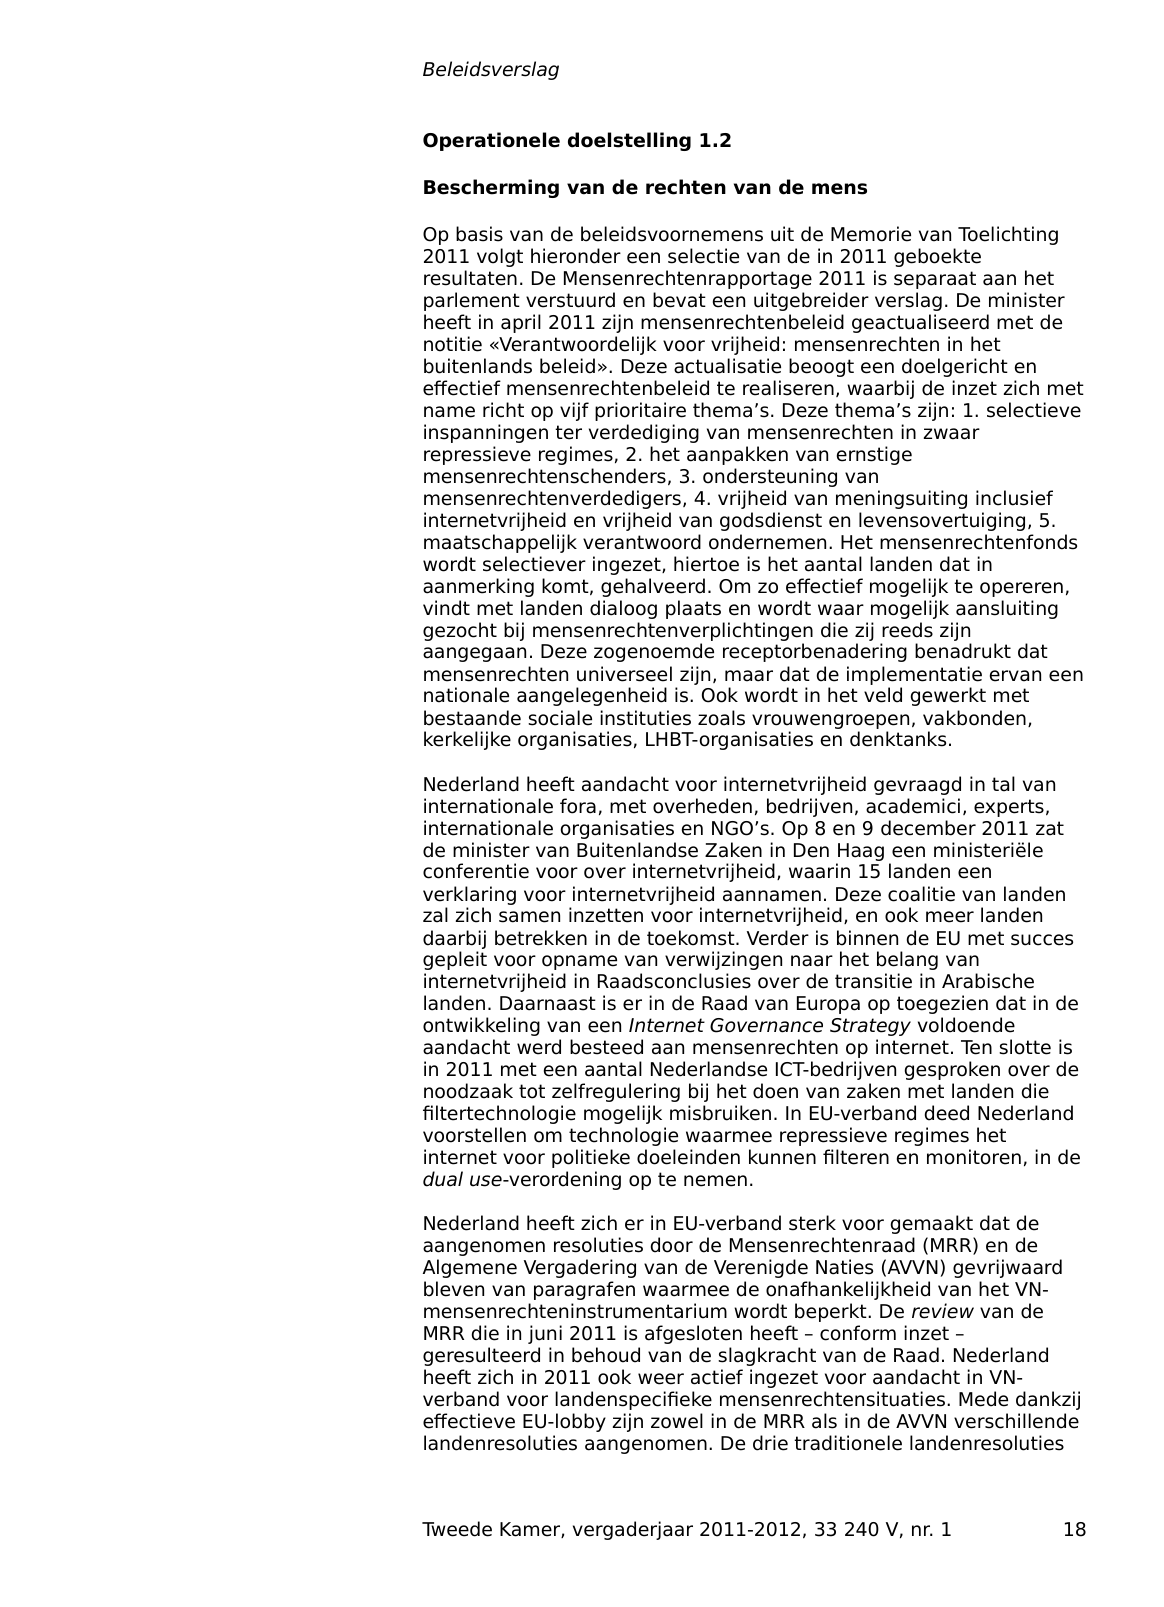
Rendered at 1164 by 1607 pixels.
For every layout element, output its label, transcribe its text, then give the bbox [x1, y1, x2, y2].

text Nederland heeft zich er in EU-verband sterk voor gemaakt dat de aangenomen resoluties door de Mensenrechtenraad (MRR) en de Algemene Vergadering van de Verenigde Naties (AVVN) gevrijwaard bleven van paragrafen waarmee de onafhankelijkheid van het VN-mensenrechteninstrumentarium wordt beperkt. De review van de MRR die in juni 2011 is afgesloten heeft – conform inzet – geresulteerd in behoud van de slagkracht van de Raad. Nederland heeft zich in 2011 ook weer actief ingezet voor aandacht in VN-verband voor landenspecifieke mensenrechtensituaties. Mede dankzij effectieve EU-lobby zijn zowel in de MRR als in de AVVN verschillende landenresoluties aangenomen. De drie traditionele landenresoluties [422, 1213, 1087, 1455]
text Op basis van de beleidsvoornemens uit de Memorie van Toelichting 2011 volgt hieronder een selectie van de in 2011 geboekte resultaten. De Mensenrechtenrapportage 2011 is separaat aan het parlement verstuurd en bevat een uitgebreider verslag. De minister heeft in april 2011 zijn mensenrechtenbeleid geactualiseerd met de notitie «Verantwoordelijk voor vrijheid: mensenrechten in het buitenlands beleid». Deze actualisatie beoogt een doelgericht en effectief mensenrechtenbeleid te realiseren, waarbij de inzet zich met name richt op vijf prioritaire thema’s. Deze thema’s zijn: 1. selectieve inspanningen ter verdediging van mensenrechten in zwaar repressieve regimes, 2. het aanpakken van ernstige mensenrechtenschenders, 3. ondersteuning van mensenrechtenverdedigers, 4. vrijheid van meningsuiting inclusief internetvrijheid en vrijheid van godsdienst en levensovertuiging, 5. maatschappelijk verantwoord ondernemen. Het mensenrechtenfonds wordt selectiever ingezet, hiertoe is het aantal landen dat in aanmerking komt, gehalveerd. Om zo effectief mogelijk te opereren, vindt met landen dialoog plaats en wordt waar mogelijk aansluiting gezocht bij mensenrechtenverplichtingen die zij reeds zijn aangegaan. Deze zogenoemde receptorbenadering benadrukt dat mensenrechten universeel zijn, maar dat de implementatie ervan een nationale aangelegenheid is. Ook wordt in het veld gewerkt met bestaande sociale instituties zoals vrouwengroepen, vakbonden, kerkelijke organisaties, LHBT-organisaties en denktanks. [422, 224, 1087, 751]
subtitle Operationele doelstelling 1.2 [422, 130, 1087, 152]
text Nederland heeft aandacht voor internetvrijheid gevraagd in tal van internationale fora, met overheden, bedrijven, academici, experts, internationale organisaties en NGO’s. Op 8 en 9 december 2011 zat de minister van Buitenlandse Zaken in Den Haag een ministeriële conferentie voor over internetvrijheid, waarin 15 landen een verklaring voor internetvrijheid aannamen. Deze coalitie van landen zal zich samen inzetten voor internetvrijheid, en ook meer landen daarbij betrekken in de toekomst. Verder is binnen de EU met succes gepleit voor opname van verwijzingen naar het belang van internetvrijheid in Raadsconclusies over de transitie in Arabische landen. Daarnaast is er in de Raad van Europa op toegezien dat in de ontwikkeling van een Internet Governance Strategy voldoende aandacht werd besteed aan mensenrechten op internet. Ten slotte is in 2011 met een aantal Nederlandse ICT-bedrijven gesproken over de noodzaak tot zelfregulering bij het doen van zaken met landen die filtertechnologie mogelijk misbruiken. In EU-verband deed Nederland voorstellen om technologie waarmee repressieve regimes het internet voor politieke doeleinden kunnen filteren en monitoren, in de dual use-verordening op te nemen. [422, 773, 1087, 1191]
subtitle Bescherming van de rechten van de mens [422, 177, 1087, 199]
